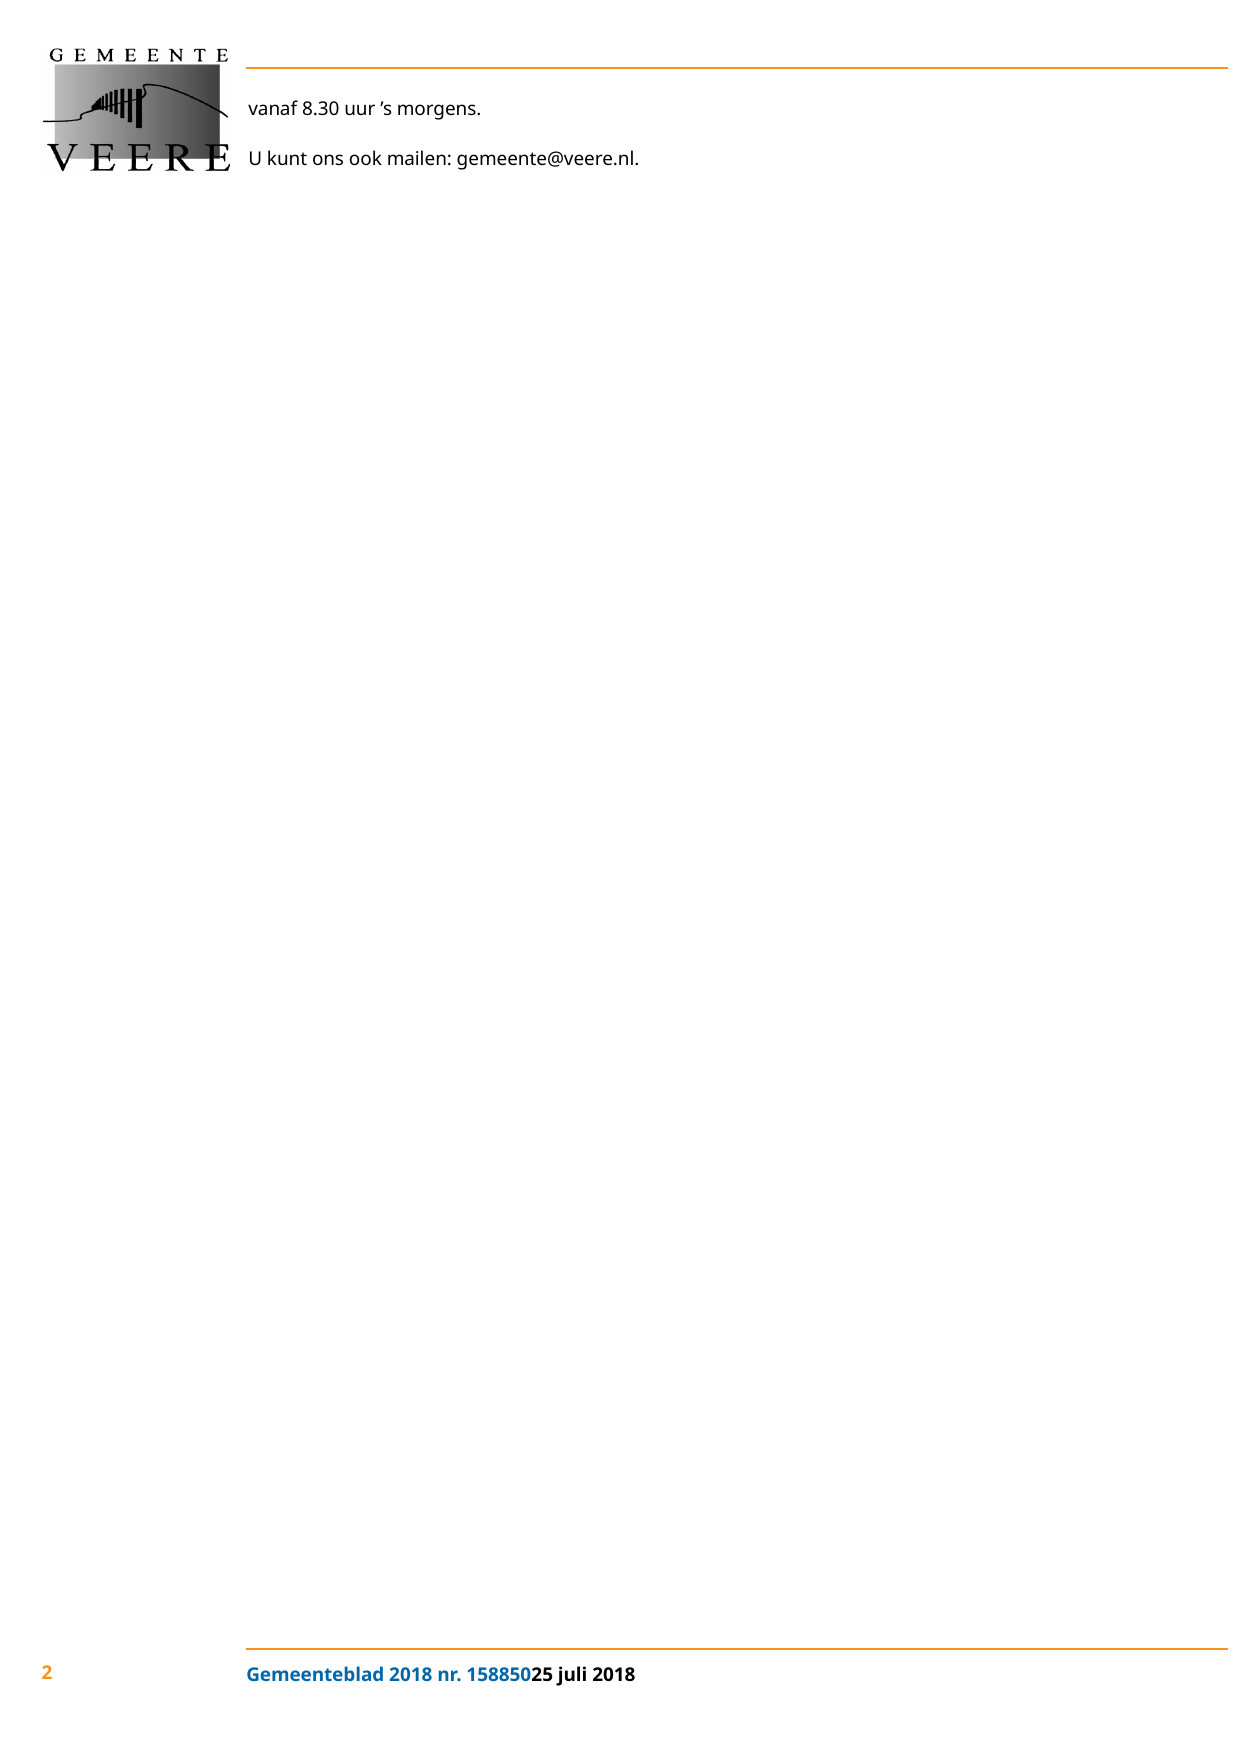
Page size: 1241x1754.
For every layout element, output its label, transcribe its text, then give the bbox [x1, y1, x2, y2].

text vanaf 8.30 uur ’s morgens. [248, 95, 1152, 121]
picture [41, 47, 231, 172]
text U kunt ons ook mailen: gemeente@veere.nl. [248, 145, 1152, 171]
